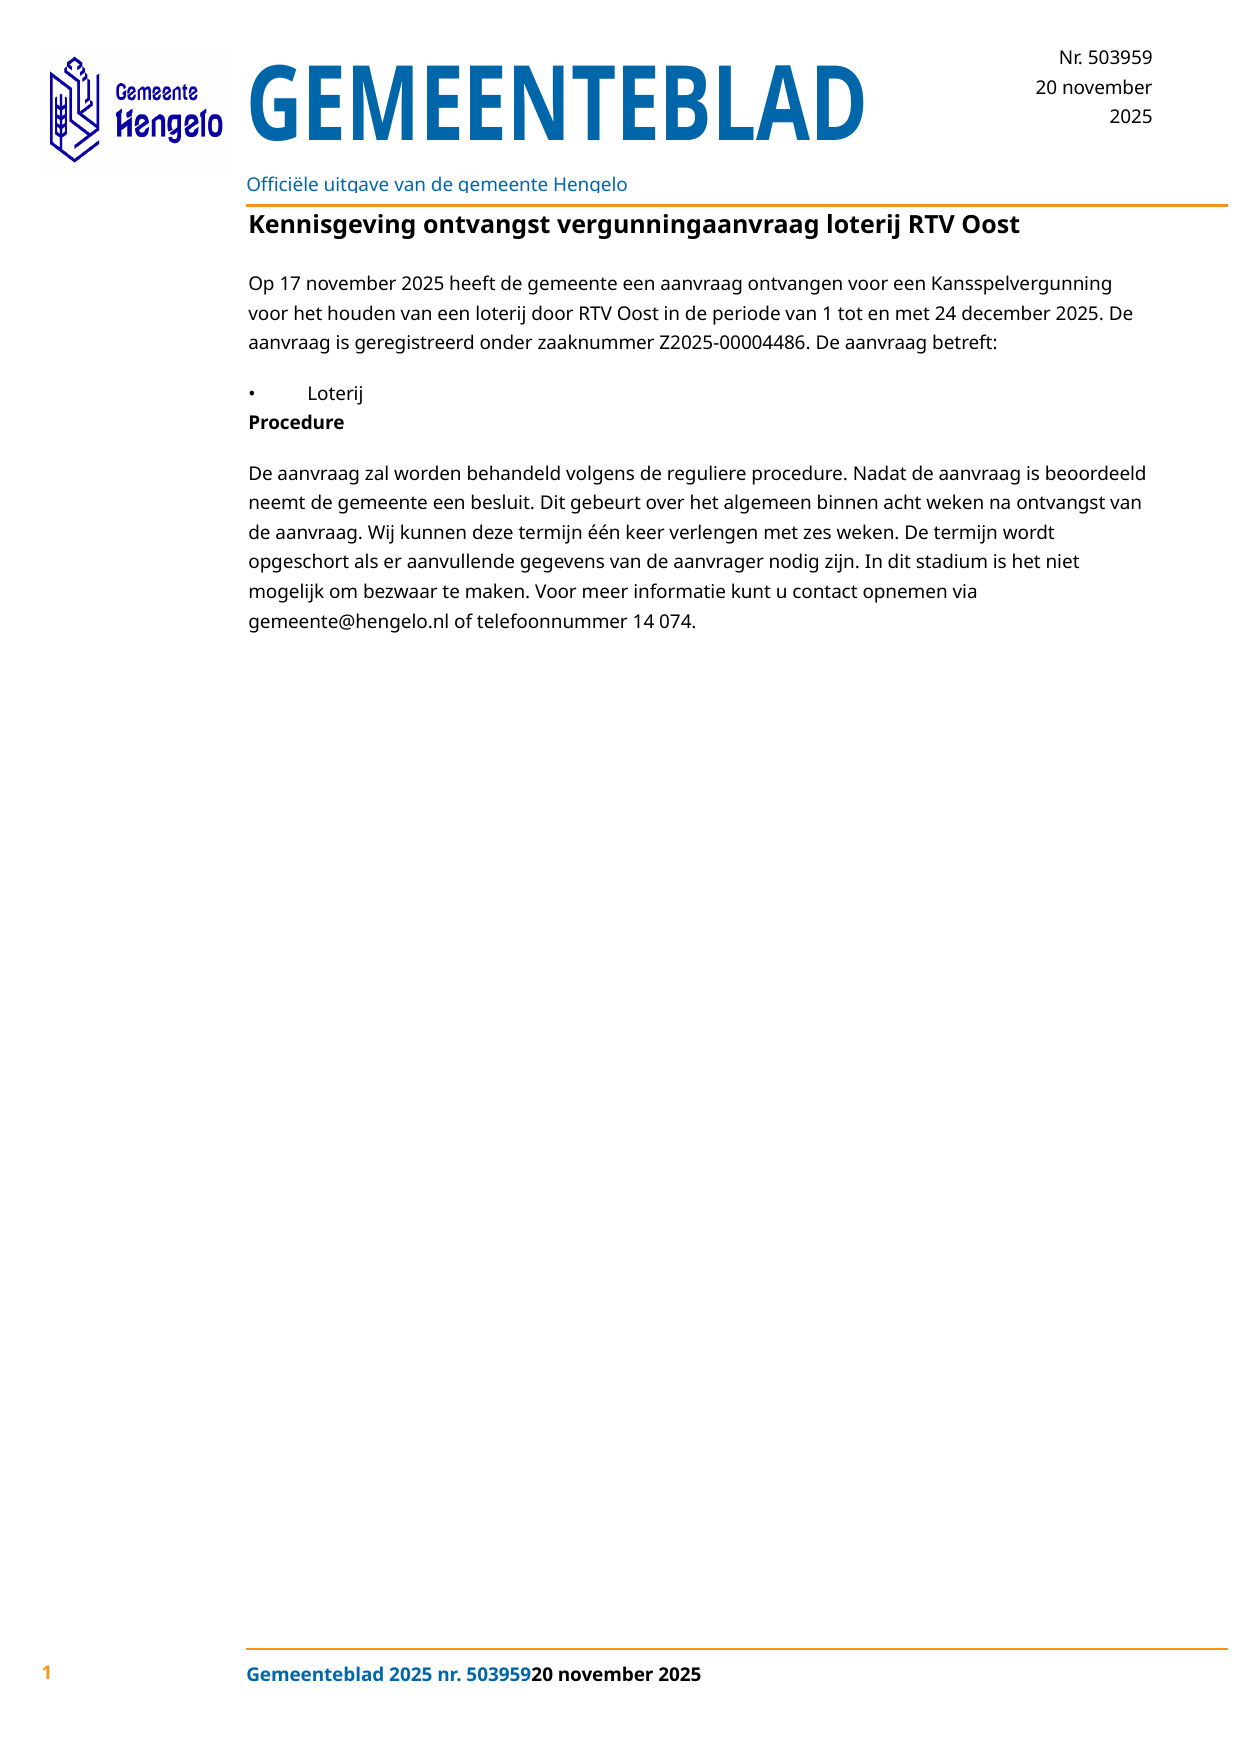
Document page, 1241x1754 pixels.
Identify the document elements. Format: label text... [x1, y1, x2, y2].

text Kennisgeving ontvangst vergunningaanvraag loterij RTV Oost [248, 207, 1152, 241]
text Procedure [248, 409, 1152, 435]
text De aanvraag zal worden behandeld volgens de reguliere procedure. Nadat de aanvraag is beoordeeld neemt de gemeente een besluit. Dit gebeurt over het algemeen binnen acht weken na ontvangst van de aanvraag. Wij kunnen deze termijn één keer verlengen met zes weken. De termijn wordt opgeschort als er aanvullende gegevens van de aanvrager nodig zijn. In dit stadium is het niet mogelijk om bezwaar te maken. Voor meer informatie kunt u contact opnemen via gemeente@hengelo.nl of telefoonnummer 14 074. [248, 460, 1152, 633]
list Loterij [248, 380, 1152, 406]
picture [41, 47, 231, 172]
text Op 17 november 2025 heeft de gemeente een aanvraag ontvangen voor een Kansspelvergunning voor het houden van een loterij door RTV Oost in de periode van 1 tot en met 24 december 2025. De aanvraag is geregistreerd onder zaaknummer Z2025-00004486. De aanvraag betreft: [248, 270, 1152, 355]
